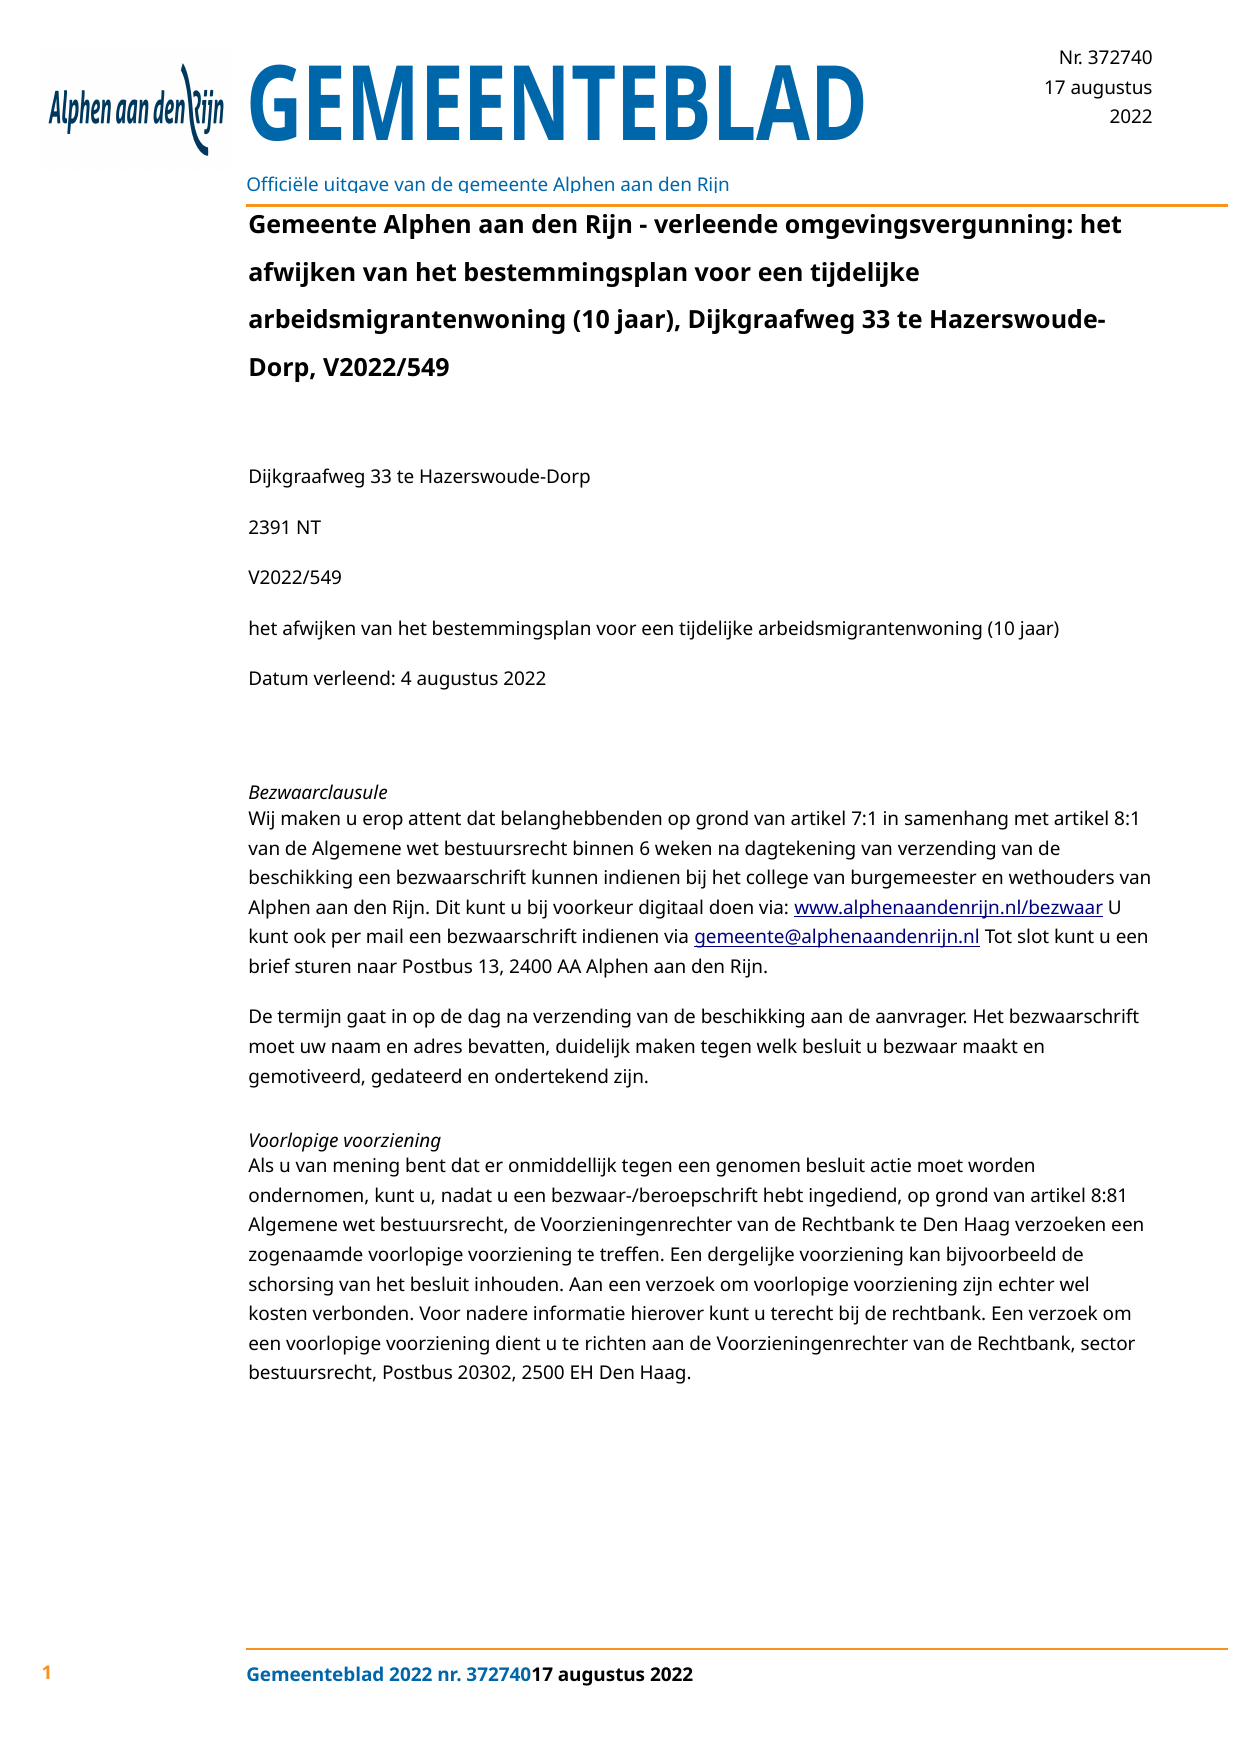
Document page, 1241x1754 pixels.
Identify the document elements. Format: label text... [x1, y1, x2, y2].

text het afwijken van het bestemmingsplan voor een tijdelijke arbeidsmigrantenwoning (10 jaar) [248, 615, 1152, 641]
text V2022/549 [248, 564, 1152, 590]
text 2391 NT [248, 514, 1152, 540]
text Voorlopige voorziening [248, 1127, 1152, 1152]
text De termijn gaat in op de dag na verzending van de beschikking aan de aanvrager. Het bezwaarschrift moet uw naam en adres bevatten, duidelijk maken tegen welk besluit u bezwaar maakt en gemotiveerd, gedateerd en ondertekend zijn. [248, 1004, 1152, 1088]
text Als u van mening bent dat er onmiddellijk tegen een genomen besluit actie moet worden ondernomen, kunt u, nadat u een bezwaar-/beroepschrift hebt ingediend, op grond van artikel 8:81 Algemene wet bestuursrecht, de Voorzieningenrechter van de Rechtbank te Den Haag verzoeken een zogenaamde voorlopige voorziening te treffen. Een dergelijke voorziening kan bijvoorbeeld de schorsing van het besluit inhouden. Aan een verzoek om voorlopige voorziening zijn echter wel kosten verbonden. Voor nadere informatie hierover kunt u terecht bij de rechtbank. Een verzoek om een voorlopige voorziening dient u te richten aan de Voorzieningenrechter van de Rechtbank, sector bestuursrecht, Postbus 20302, 2500 EH Den Haag. [248, 1152, 1152, 1385]
text Wij maken u erop attent dat belanghebbenden op grond van artikel 7:1 in samenhang met artikel 8:1 van de Algemene wet bestuursrecht binnen 6 weken na dagtekening van verzending van de beschikking een bezwaarschrift kunnen indienen bij het college van burgemeester en wethouders van Alphen aan den Rijn. Dit kunt u bij voorkeur digitaal doen via: www.alphenaandenrijn.nl/bezwaar U kunt ook per mail een bezwaarschrift indienen via gemeente@alphenaandenrijn.nl Tot slot kunt u een brief sturen naar Postbus 13, 2400 AA Alphen aan den Rijn. [248, 805, 1152, 979]
text Datum verleend: 4 augustus 2022 [248, 665, 1152, 691]
text Gemeente Alphen aan den Rijn - verleende omgevingsvergunning: het afwijken van het bestemmingsplan voor een tijdelijke arbeidsmigrantenwoning (10 jaar), Dijkgraafweg 33 te Hazerswoude-Dorp, V2022/549 [248, 207, 1152, 384]
text Bezwaarclausule [248, 779, 1152, 805]
picture [41, 47, 231, 172]
text Dijkgraafweg 33 te Hazerswoude-Dorp [248, 463, 1152, 489]
